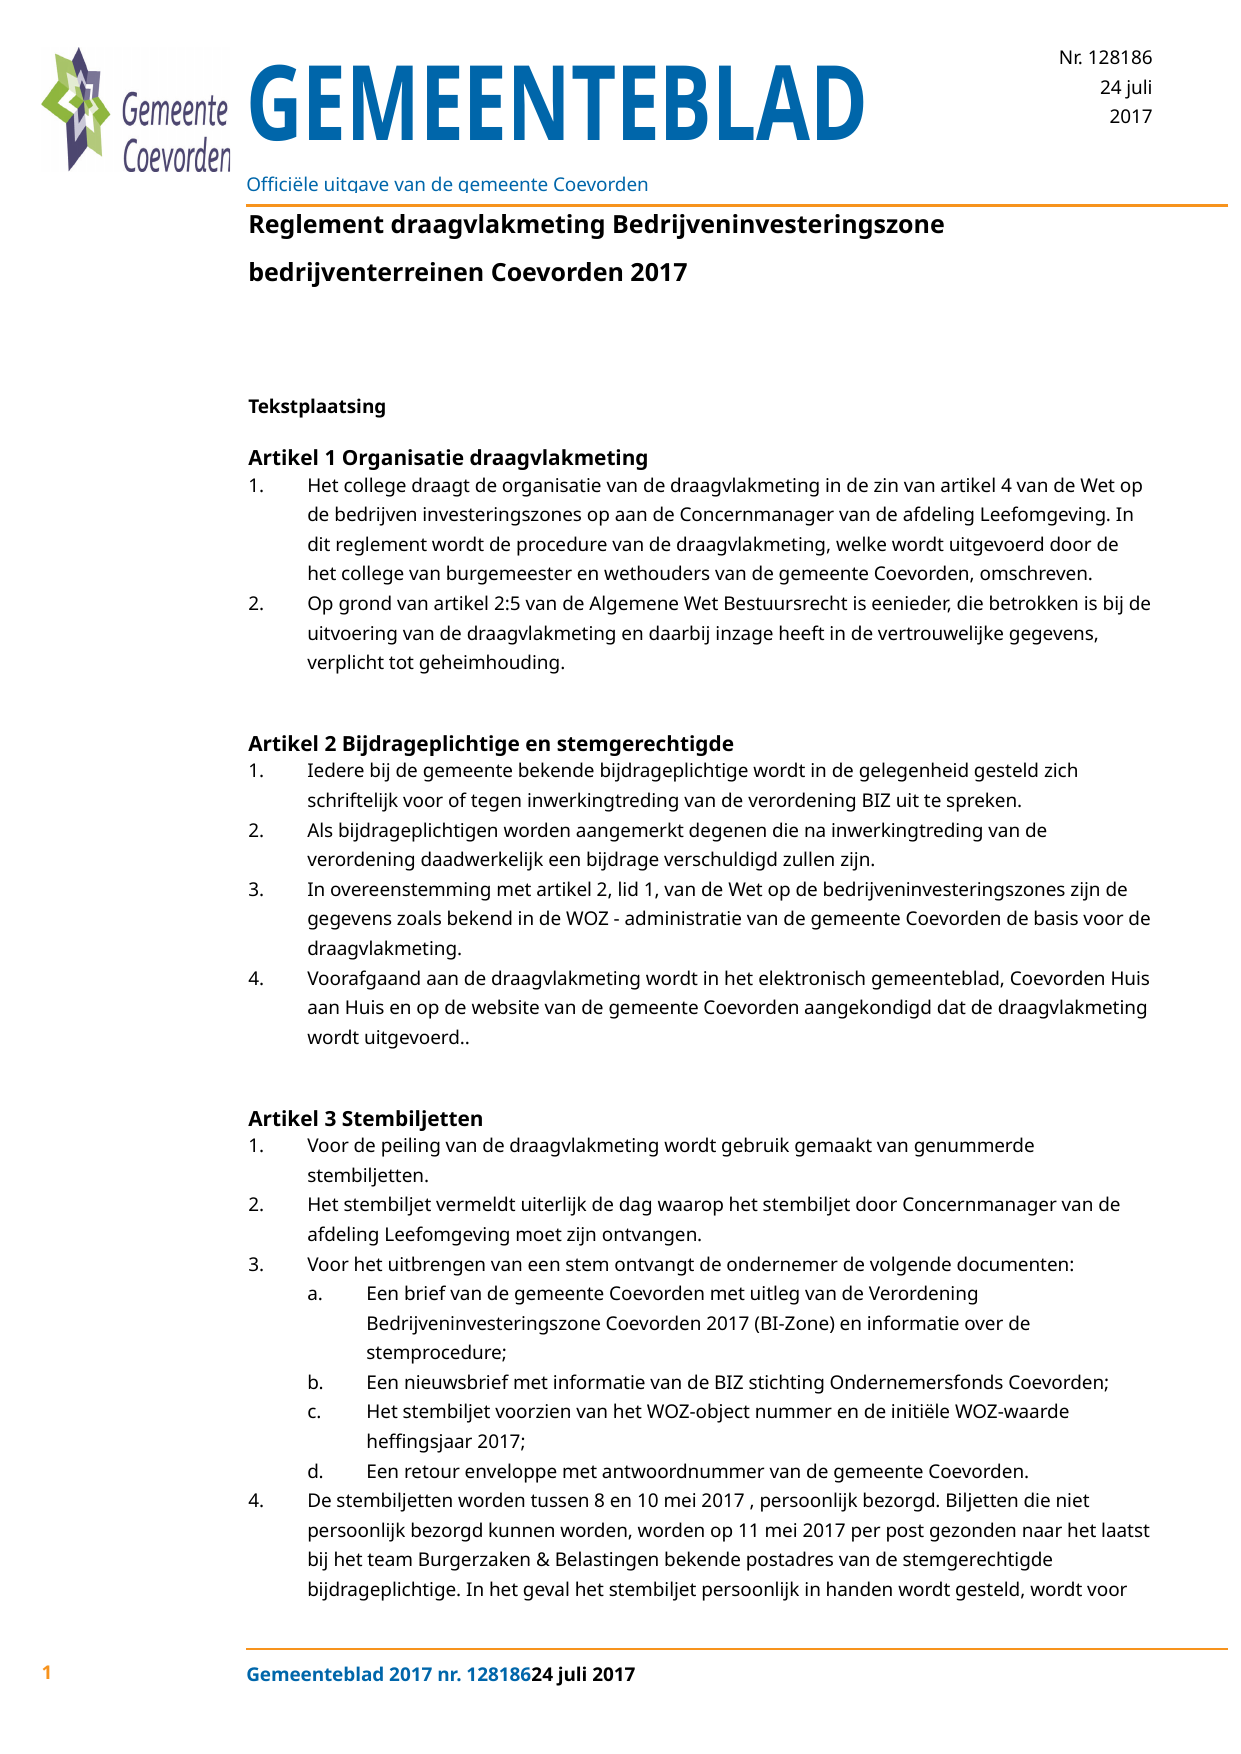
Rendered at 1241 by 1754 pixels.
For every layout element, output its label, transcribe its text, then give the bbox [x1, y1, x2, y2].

text Tekstplaatsing [248, 393, 1152, 419]
list Voor de peiling van de draagvlakmeting wordt gebruik gemaakt van genummerde stembiljetten. [248, 1132, 1152, 1188]
text Artikel 1 Organisatie draagvlakmeting [248, 443, 1152, 472]
list Iedere bij de gemeente bekende bijdrageplichtige wordt in de gelegenheid gesteld zich schriftelijk voor of tegen inwerkingtreding van de verordening BIZ uit te spreken. [248, 758, 1152, 813]
list Als bijdrageplichtigen worden aangemerkt degenen die na inwerkingtreding van de verordening daadwerkelijk een bijdrage verschuldigd zullen zijn. [248, 817, 1152, 872]
list Voorafgaand aan de draagvlakmeting wordt in het elektronisch gemeenteblad, Coevorden Huis aan Huis en op de website van de gemeente Coevorden aangekondigd dat de draagvlakmeting wordt uitgevoerd.. [248, 965, 1152, 1050]
list Een nieuwsbrief met informatie van de BIZ stichting Ondernemersfonds Coevorden; [307, 1369, 1152, 1395]
list Op grond van artikel 2:5 van de Algemene Wet Bestuursrecht is eenieder, die betrokken is bij de uitvoering van de draagvlakmeting en daarbij inzage heeft in de vertrouwelijke gegevens, verplicht tot geheimhouding. [248, 590, 1152, 675]
list Voor het uitbrengen van een stem ontvangt de ondernemer de volgende documenten: [248, 1251, 1152, 1276]
list De stembiljetten worden tussen 8 en 10 mei 2017 , persoonlijk bezorgd. Biljetten die niet persoonlijk bezorgd kunnen worden, worden op 11 mei 2017 per post gezonden naar het laatst bij het team Burgerzaken & Belastingen bekende postadres van de stemgerechtigde bijdrageplichtige. In het geval het stembiljet persoonlijk in handen wordt gesteld, wordt voor [248, 1487, 1152, 1602]
text Reglement draagvlakmeting Bedrijveninvesteringszone bedrijventerreinen Coevorden 2017 [248, 207, 1152, 288]
list Het stembiljet voorzien van het WOZ-object nummer en de initiële WOZ-waarde heffingsjaar 2017; [307, 1399, 1152, 1454]
picture [41, 47, 231, 172]
list Een retour enveloppe met antwoordnummer van de gemeente Coevorden. [307, 1458, 1152, 1483]
text Artikel 2 Bijdrageplichtige en stemgerechtigde [248, 729, 1152, 758]
list In overeenstemming met artikel 2, lid 1, van de Wet op de bedrijveninvesteringszones zijn de gegevens zoals bekend in de WOZ - administratie van de gemeente Coevorden de basis voor de draagvlakmeting. [248, 876, 1152, 961]
list Het stembiljet vermeldt uiterlijk de dag waarop het stembiljet door Concernmanager van de afdeling Leefomgeving moet zijn ontvangen. [248, 1192, 1152, 1247]
text Artikel 3 Stembiljetten [248, 1104, 1152, 1132]
list Een brief van de gemeente Coevorden met uitleg van de Verordening Bedrijveninvesteringszone Coevorden 2017 (BI-Zone) en informatie over de stemprocedure; [307, 1280, 1152, 1365]
list Het college draagt de organisatie van de draagvlakmeting in de zin van artikel 4 van de Wet op de bedrijven investeringszones op aan de Concernmanager van de afdeling Leefomgeving. In dit reglement wordt de procedure van de draagvlakmeting, welke wordt uitgevoerd door de het college van burgemeester en wethouders van de gemeente Coevorden, omschreven. [248, 472, 1152, 586]
